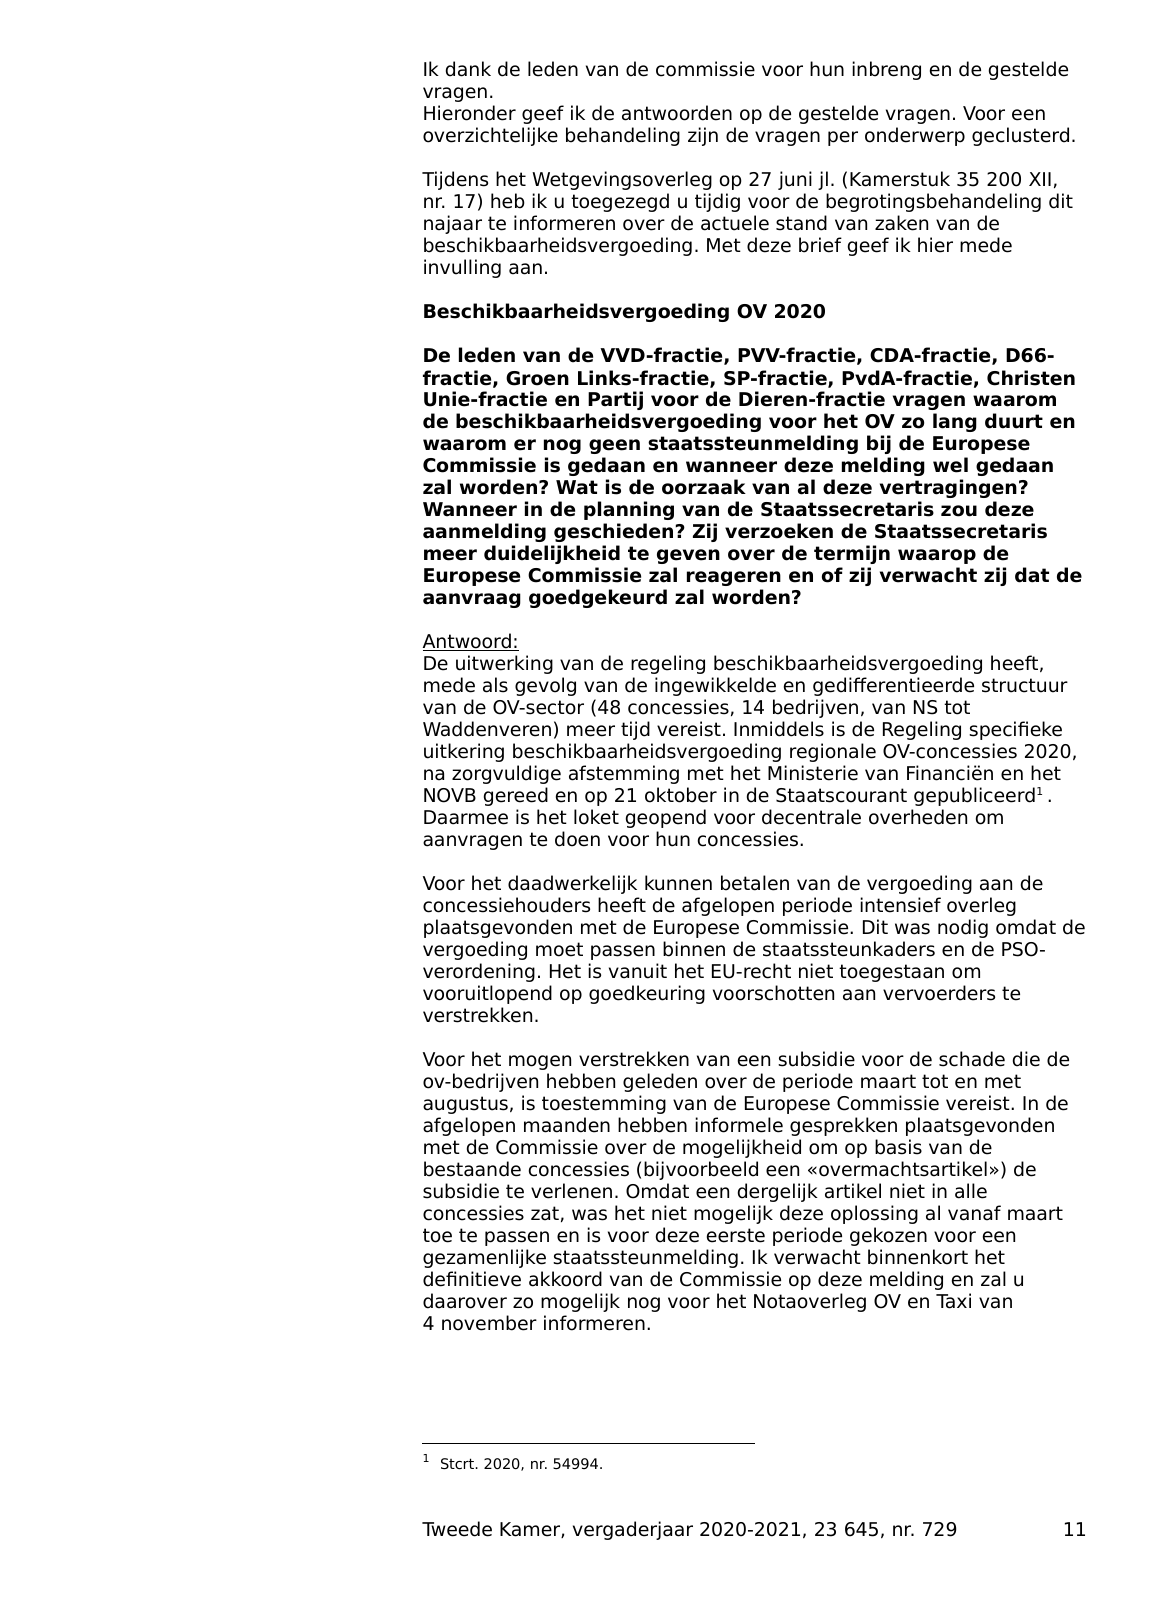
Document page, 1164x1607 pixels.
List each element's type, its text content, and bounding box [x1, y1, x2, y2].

text De leden van de VVD-fractie, PVV-fractie, CDA-fractie, D66-fractie, Groen Links-fractie, SP-fractie, PvdA-fractie, Christen Unie-fractie en Partij voor de Dieren-fractie vragen waarom de beschikbaarheidsvergoeding voor het OV zo lang duurt en waarom er nog geen staatssteunmelding bij de Europese Commissie is gedaan en wanneer deze melding wel gedaan zal worden? Wat is de oorzaak van al deze vertragingen? Wanneer in de planning van de Staatssecretaris zou deze aanmelding geschieden? Zij verzoeken de Staatssecretaris meer duidelijkheid te geven over de termijn waarop de Europese Commissie zal reageren en of zij verwacht zij dat de aanvraag goedgekeurd zal worden? [422, 345, 1087, 609]
text Voor het daadwerkelijk kunnen betalen van de vergoeding aan de concessiehouders heeft de afgelopen periode intensief overleg plaatsgevonden met de Europese Commissie. Dit was nodig omdat de vergoeding moet passen binnen de staatssteunkaders en de PSO-verordening. Het is vanuit het EU-recht niet toegestaan om vooruitlopend op goedkeuring voorschotten aan vervoerders te verstrekken. [422, 873, 1087, 1027]
subtitle Antwoord: [422, 631, 1087, 653]
text De uitwerking van de regeling beschikbaarheidsvergoeding heeft, mede als gevolg van de ingewikkelde en gedifferentieerde structuur van de OV-sector (48 concessies, 14 bedrijven, van NS tot Waddenveren) meer tijd vereist. Inmiddels is de Regeling specifieke uitkering beschikbaarheidsvergoeding regionale OV-concessies 2020, na zorgvuldige afstemming met het Ministerie van Financiën en het NOVB gereed en op 21 oktober in de Staatscourant gepubliceerd. Daarmee is het loket geopend voor decentrale overheden om aanvragen te doen voor hun concessies. [422, 653, 1087, 851]
text Stcrt. 2020, nr. 54994. [422, 1452, 1087, 1474]
text Hieronder geef ik de antwoorden op de gestelde vragen. Voor een overzichtelijke behandeling zijn de vragen per onderwerp geclusterd. [422, 103, 1087, 147]
subtitle Beschikbaarheidsvergoeding OV 2020 [422, 301, 1087, 323]
text Voor het mogen verstrekken van een subsidie voor de schade die de ov-bedrijven hebben geleden over de periode maart tot en met augustus, is toestemming van de Europese Commissie vereist. In de afgelopen maanden hebben informele gesprekken plaatsgevonden met de Commissie over de mogelijkheid om op basis van de bestaande concessies (bijvoorbeeld een «overmachtsartikel») de subsidie te verlenen. Omdat een dergelijk artikel niet in alle concessies zat, was het niet mogelijk deze oplossing al vanaf maart toe te passen en is voor deze eerste periode gekozen voor een gezamenlijke staatssteunmelding. Ik verwacht binnenkort het definitieve akkoord van de Commissie op deze melding en zal u daarover zo mogelijk nog voor het Notaoverleg OV en Taxi van 4 november informeren. [422, 1049, 1087, 1335]
text Tijdens het Wetgevingsoverleg op 27 juni jl. (Kamerstuk 35 200 XII, nr. 17) heb ik u toegezegd u tijdig voor de begrotingsbehandeling dit najaar te informeren over de actuele stand van zaken van de beschikbaarheidsvergoeding. Met deze brief geef ik hier mede invulling aan. [422, 169, 1087, 279]
text Ik dank de leden van de commissie voor hun inbreng en de gestelde vragen. [422, 59, 1087, 103]
